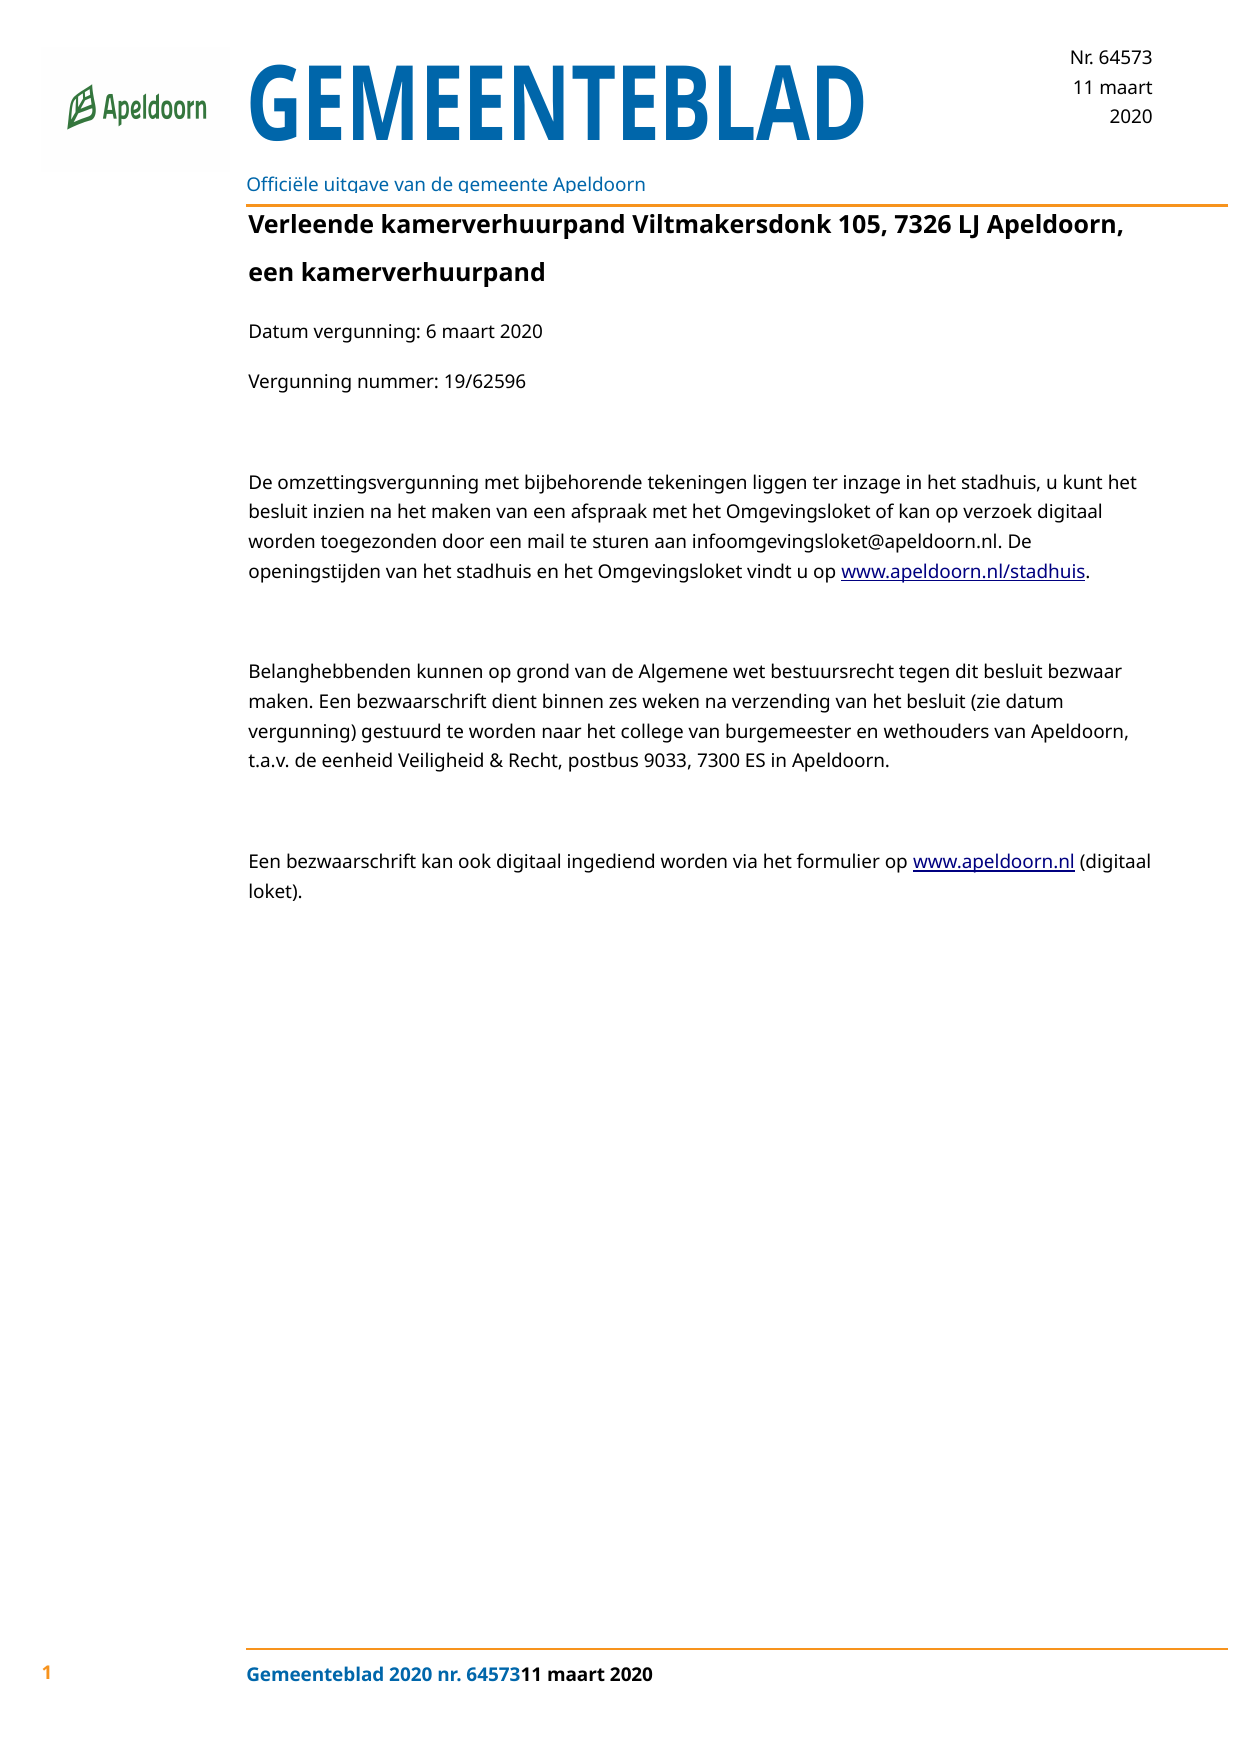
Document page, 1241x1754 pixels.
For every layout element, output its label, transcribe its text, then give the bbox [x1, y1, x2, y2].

picture [41, 47, 231, 172]
text Een bezwaarschrift kan ook digitaal ingediend worden via het formulier op www.apeldoorn.nl (digitaal loket). [248, 848, 1152, 904]
text Verleende kamerverhuurpand Viltmakersdonk 105, 7326 LJ Apeldoorn, een kamerverhuurpand [248, 207, 1152, 288]
text De omzettingsvergunning met bijbehorende tekeningen liggen ter inzage in het stadhuis, u kunt het besluit inzien na het maken van een afspraak met het Omgevingsloket of kan op verzoek digitaal worden toegezonden door een mail te sturen aan infoomgevingsloket@apeldoorn.nl. De openingstijden van het stadhuis en het Omgevingsloket vindt u op www.apeldoorn.nl/stadhuis. [248, 469, 1152, 584]
text Vergunning nummer: 19/62596 [248, 368, 1152, 394]
text Belanghebbenden kunnen op grond van de Algemene wet bestuursrecht tegen dit besluit bezwaar maken. Een bezwaarschrift dient binnen zes weken na verzending van het besluit (zie datum vergunning) gestuurd te worden naar het college van burgemeester en wethouders van Apeldoorn, t.a.v. de eenheid Veiligheid & Recht, postbus 9033, 7300 ES in Apeldoorn. [248, 659, 1152, 773]
text Datum vergunning: 6 maart 2020 [248, 318, 1152, 344]
